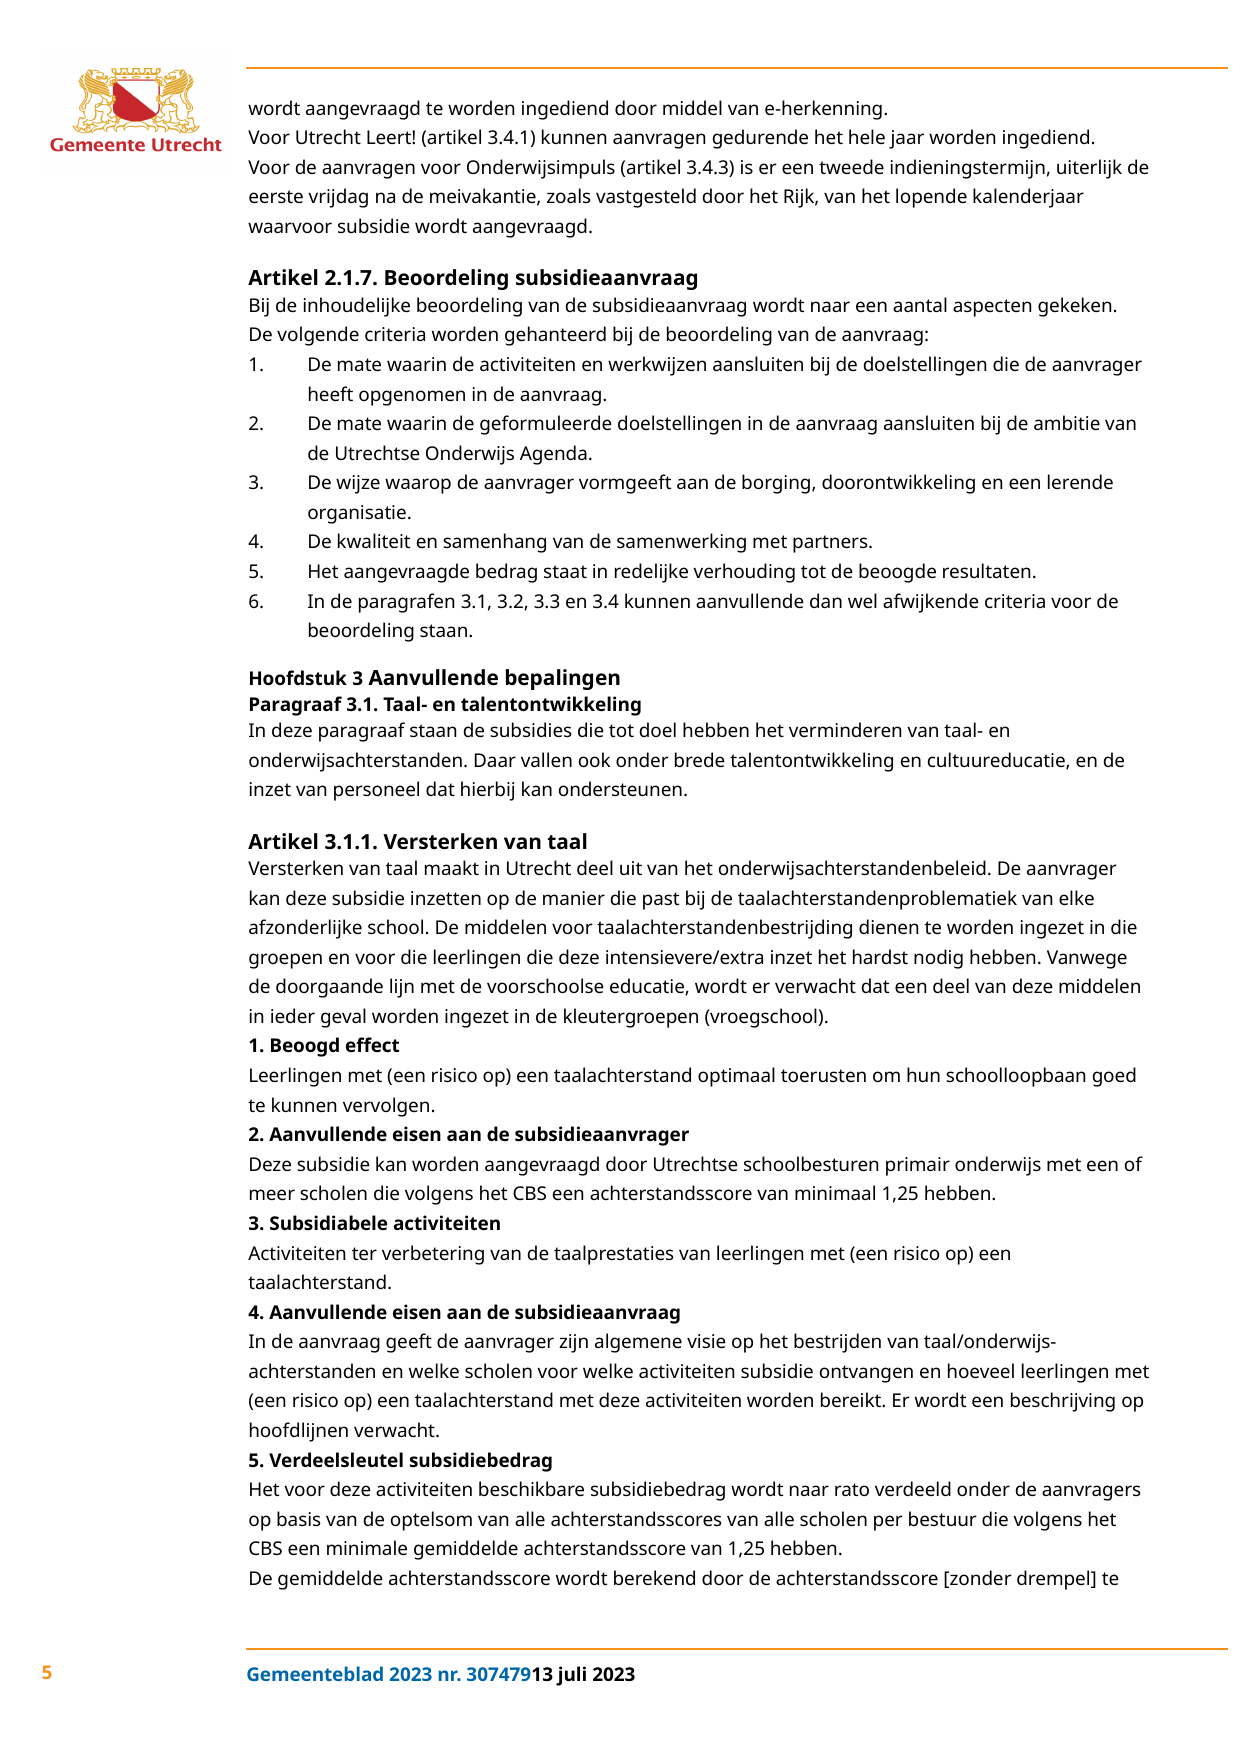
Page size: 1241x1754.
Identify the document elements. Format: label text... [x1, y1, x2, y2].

text De gemiddelde achterstandsscore wordt berekend door de achterstandsscore [zonder drempel] te [248, 1565, 1152, 1591]
text Deze subsidie kan worden aangevraagd door Utrechtse schoolbesturen primair onderwijs met een of meer scholen die volgens het CBS een achterstandsscore van minimaal 1,25 hebben. [248, 1151, 1152, 1206]
text De volgende criteria worden gehanteerd bij de beoordeling van de aanvraag: [248, 322, 1152, 347]
text Artikel 3.1.1. Versterken van taal [248, 827, 1152, 855]
list De kwaliteit en samenhang van de samenwerking met partners. [248, 529, 1152, 554]
picture [41, 47, 231, 172]
text 1. Beoogd effect [248, 1033, 1152, 1058]
list De wijze waarop de aanvrager vormgeeft aan de borging, doorontwikkeling en een lerende organisatie. [248, 469, 1152, 525]
text Hoofdstuk 3 Aanvullende bepalingen [248, 663, 1152, 691]
list De mate waarin de activiteiten en werkwijzen aansluiten bij de doelstellingen die de aanvrager heeft opgenomen in de aanvraag. [248, 351, 1152, 406]
text Het voor deze activiteiten beschikbare subsidiebedrag wordt naar rato verdeeld onder de aanvragers op basis van de optelsom van alle achterstandsscores van alle scholen per bestuur die volgens het CBS een minimale gemiddelde achterstandsscore van 1,25 hebben. [248, 1476, 1152, 1561]
text Voor Utrecht Leert! (artikel 3.4.1) kunnen aanvragen gedurende het hele jaar worden ingediend. [248, 124, 1152, 150]
text Artikel 2.1.7. Beoordeling subsidieaanvraag [248, 263, 1152, 292]
text 2. Aanvullende eisen aan de subsidieaanvrager [248, 1121, 1152, 1147]
text Leerlingen met (een risico op) een taalachterstand optimaal toerusten om hun schoolloopbaan goed te kunnen vervolgen. [248, 1062, 1152, 1118]
text Activiteiten ter verbetering van de taalprestaties van leerlingen met (een risico op) een taalachterstand. [248, 1240, 1152, 1295]
text Versterken van taal maakt in Utrecht deel uit van het onderwijsachterstandenbeleid. De aanvrager kan deze subsidie inzetten op de manier die past bij de taalachterstandenproblematiek van elke afzonderlijke school. De middelen voor taalachterstandenbestrijding dienen te worden ingezet in die groepen en voor die leerlingen die deze intensievere/extra inzet het hardst nodig hebben. Vanwege de doorgaande lijn met de voorschoolse educatie, wordt er verwacht dat een deel van deze middelen in ieder geval worden ingezet in de kleutergroepen (vroegschool). [248, 855, 1152, 1029]
list Het aangevraagde bedrag staat in redelijke verhouding tot de beoogde resultaten. [248, 558, 1152, 584]
text 5. Verdeelsleutel subsidiebedrag [248, 1447, 1152, 1473]
list In de paragrafen 3.1, 3.2, 3.3 en 3.4 kunnen aanvullende dan wel afwijkende criteria voor de beoordeling staan. [248, 588, 1152, 643]
text Bij de inhoudelijke beoordeling van de subsidieaanvraag wordt naar een aantal aspecten gekeken. [248, 292, 1152, 318]
text 4. Aanvullende eisen aan de subsidieaanvraag [248, 1299, 1152, 1325]
list De mate waarin de geformuleerde doelstellingen in de aanvraag aansluiten bij de ambitie van de Utrechtse Onderwijs Agenda. [248, 410, 1152, 466]
text Paragraaf 3.1. Taal- en talentontwikkeling [248, 691, 1152, 717]
text In de aanvraag geeft de aanvrager zijn algemene visie op het bestrijden van taal/onderwijs-achterstanden en welke scholen voor welke activiteiten subsidie ontvangen en hoeveel leerlingen met (een risico op) een taalachterstand met deze activiteiten worden bereikt. Er wordt een beschrijving op hoofdlijnen verwacht. [248, 1328, 1152, 1443]
text Voor de aanvragen voor Onderwijsimpuls (artikel 3.4.3) is er een tweede indieningstermijn, uiterlijk de eerste vrijdag na de meivakantie, zoals vastgesteld door het Rijk, van het lopende kalenderjaar waarvoor subsidie wordt aangevraagd. [248, 154, 1152, 239]
text In deze paragraaf staan de subsidies die tot doel hebben het verminderen van taal- en onderwijsachterstanden. Daar vallen ook onder brede talentontwikkeling en cultuureducatie, en de inzet van personeel dat hierbij kan ondersteunen. [248, 717, 1152, 802]
text 3. Subsidiabele activiteiten [248, 1210, 1152, 1236]
text wordt aangevraagd te worden ingediend door middel van e-herkenning. [248, 95, 1152, 121]
